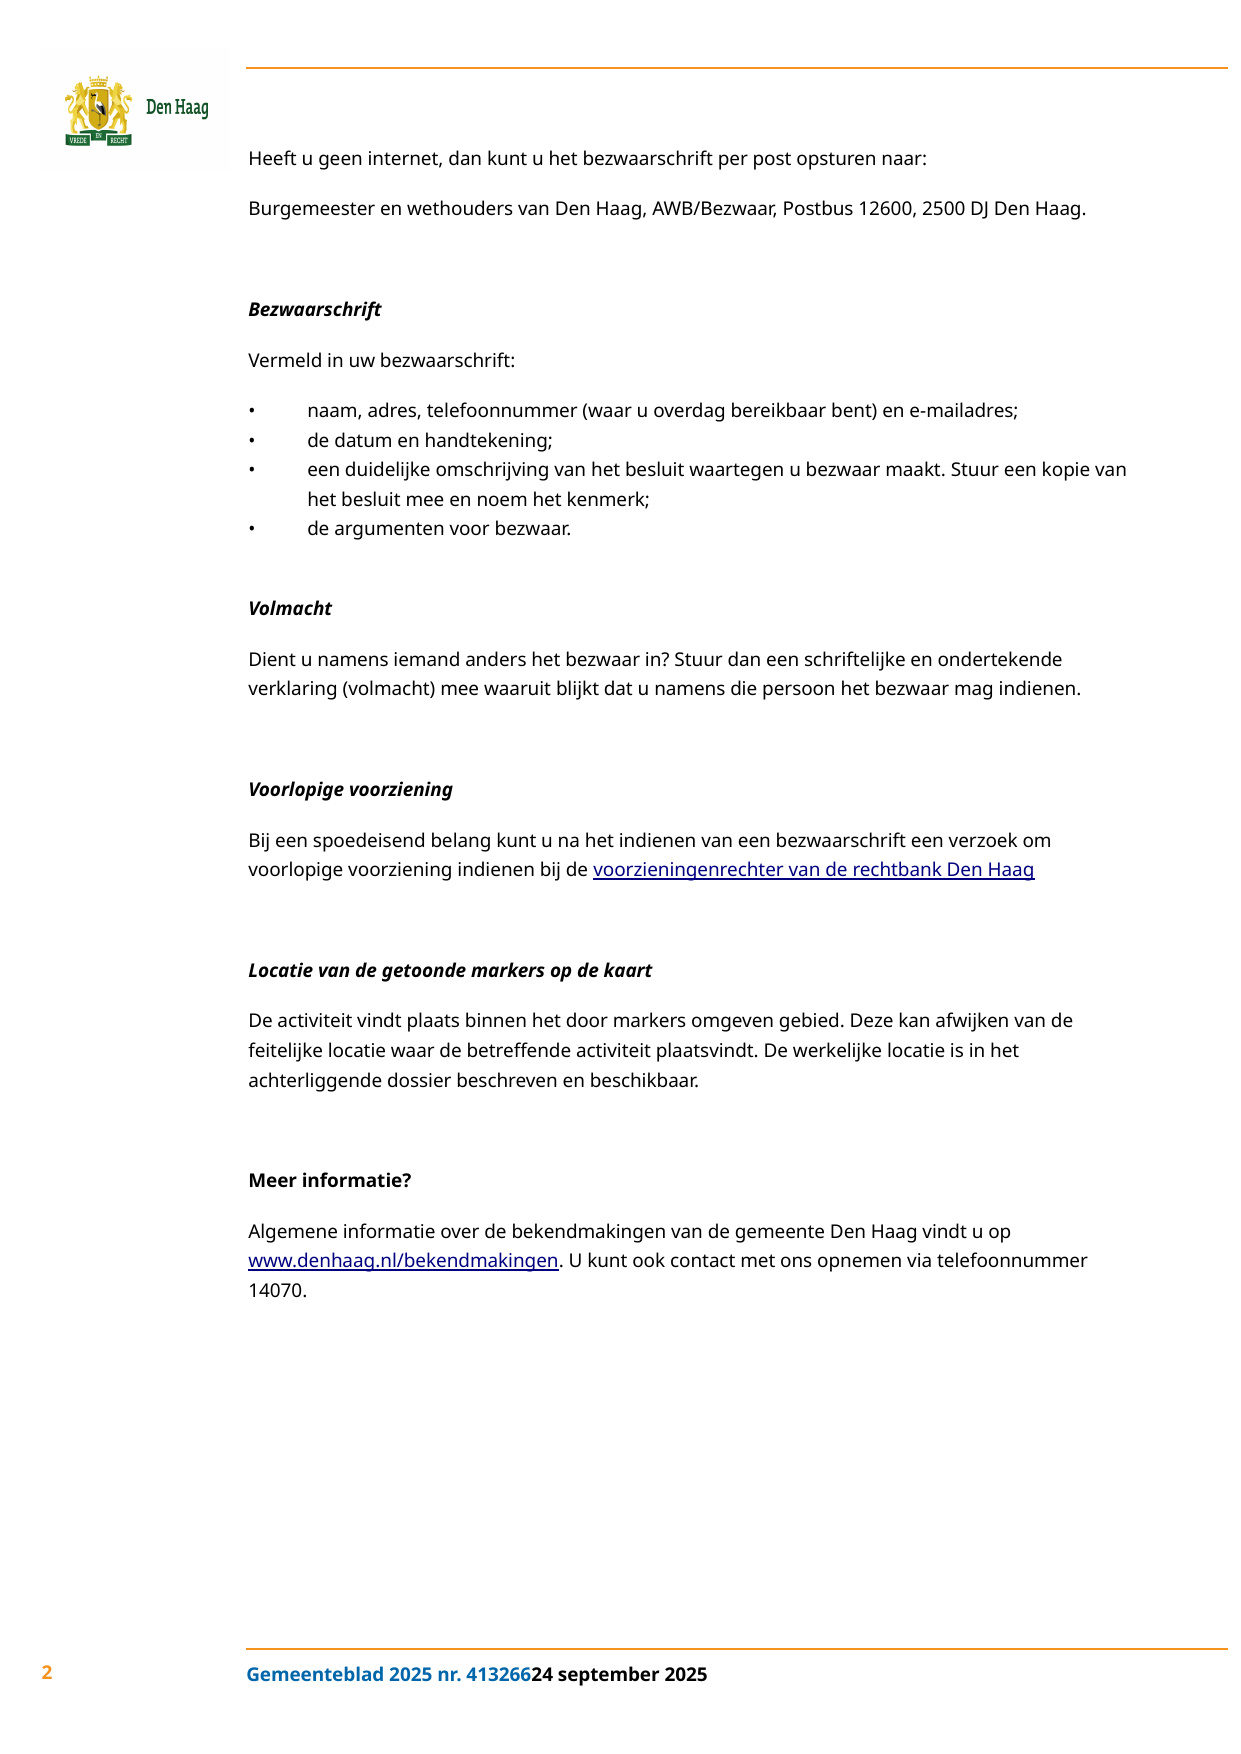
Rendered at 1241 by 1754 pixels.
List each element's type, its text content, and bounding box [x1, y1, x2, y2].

text Volmacht [248, 596, 1152, 621]
list de datum en handtekening; [248, 427, 1152, 453]
list een duidelijke omschrijving van het besluit waartegen u bezwaar maakt. Stuur een kopie van het besluit mee en noem het kenmerk; [248, 456, 1152, 512]
text Bij een spoedeisend belang kunt u na het indienen van een bezwaarschrift een verzoek om voorlopige voorziening indienen bij de voorzieningenrechter van de rechtbank Den Haag [248, 827, 1152, 882]
text Vermeld in uw bezwaarschrift: [248, 347, 1152, 373]
picture [41, 47, 231, 172]
list de argumenten voor bezwaar. [248, 516, 1152, 541]
text Locatie van de getoonde markers op de kaart [248, 957, 1152, 983]
text Algemene informatie over de bekendmakingen van de gemeente Den Haag vindt u op www.denhaag.nl/bekendmakingen. U kunt ook contact met ons opnemen via telefoonnummer 14070. [248, 1218, 1152, 1303]
list naam, adres, telefoonnummer (waar u overdag bereikbaar bent) en e-mailadres; [248, 397, 1152, 423]
text Burgemeester en wethouders van Den Haag, AWB/Bezwaar, Postbus 12600, 2500 DJ Den Haag. [248, 196, 1152, 221]
text Voorlopige voorziening [248, 776, 1152, 802]
text Dient u namens iemand anders het bezwaar in? Stuur dan een schriftelijke en ondertekende verklaring (volmacht) mee waaruit blijkt dat u namens die persoon het bezwaar mag indienen. [248, 646, 1152, 701]
text Heeft u geen internet, dan kunt u het bezwaarschrift per post opsturen naar: [248, 145, 1152, 171]
text Bezwaarschrift [248, 296, 1152, 322]
text Meer informatie? [248, 1168, 1152, 1193]
text De activiteit vindt plaats binnen het door markers omgeven gebied. Deze kan afwijken van de feitelijke locatie waar de betreffende activiteit plaatsvindt. De werkelijke locatie is in het achterliggende dossier beschreven en beschikbaar. [248, 1008, 1152, 1093]
